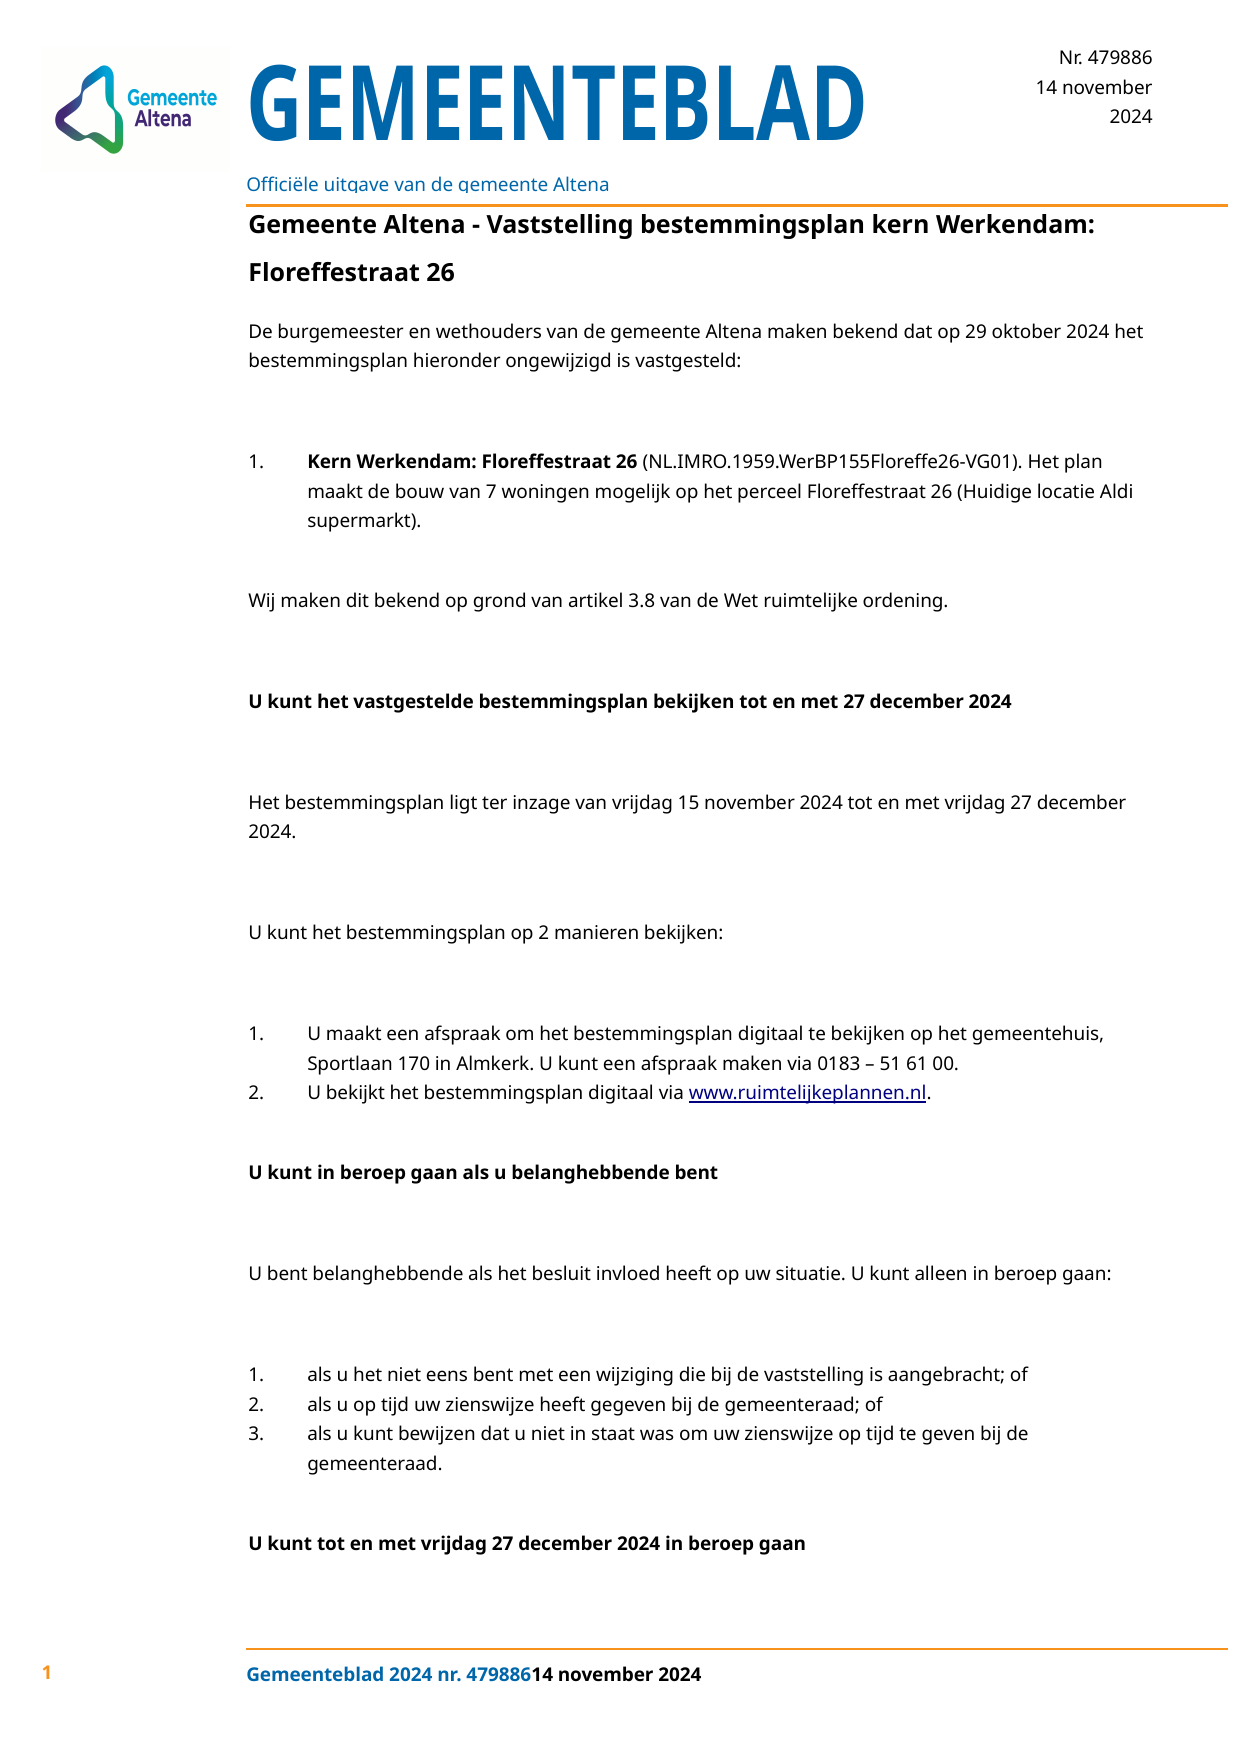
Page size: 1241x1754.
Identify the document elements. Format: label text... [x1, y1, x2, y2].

list U bekijkt het bestemmingsplan digitaal via www.ruimtelijkeplannen.nl. [248, 1079, 1152, 1105]
list als u kunt bewijzen dat u niet in staat was om uw zienswijze op tijd te geven bij de gemeenteraad. [248, 1420, 1152, 1476]
text Wij maken dit bekend op grond van artikel 3.8 van de Wet ruimtelijke ordening. [248, 587, 1152, 613]
text U kunt het bestemmingsplan op 2 manieren bekijken: [248, 919, 1152, 945]
list als u op tijd uw zienswijze heeft gegeven bij de gemeenteraad; of [248, 1391, 1152, 1417]
picture [41, 47, 231, 172]
text Gemeente Altena - Vaststelling bestemmingsplan kern Werkendam: Floreffestraat 26 [248, 207, 1152, 288]
text U kunt tot en met vrijdag 27 december 2024 in beroep gaan [248, 1530, 1152, 1556]
text De burgemeester en wethouders van de gemeente Altena maken bekend dat op 29 oktober 2024 het bestemmingsplan hieronder ongewijzigd is vastgesteld: [248, 318, 1152, 373]
list U maakt een afspraak om het bestemmingsplan digitaal te bekijken op het gemeentehuis, Sportlaan 170 in Almkerk. U kunt een afspraak maken via 0183 – 51 61 00. [248, 1020, 1152, 1076]
list Kern Werkendam: Floreffestraat 26 (NL.IMRO.1959.WerBP155Floreffe26-VG01). Het plan maakt de bouw van 7 woningen mogelijk op het perceel Floreffestraat 26 (Huidige locatie Aldi supermarkt). [248, 448, 1152, 533]
text Het bestemmingsplan ligt ter inzage van vrijdag 15 november 2024 tot en met vrijdag 27 december 2024. [248, 789, 1152, 844]
text U kunt het vastgestelde bestemmingsplan bekijken tot en met 27 december 2024 [248, 688, 1152, 714]
text U bent belanghebbende als het besluit invloed heeft op uw situatie. U kunt alleen in beroep gaan: [248, 1260, 1152, 1286]
list als u het niet eens bent met een wijziging die bij de vaststelling is aangebracht; of [248, 1361, 1152, 1387]
text U kunt in beroep gaan als u belanghebbende bent [248, 1159, 1152, 1185]
